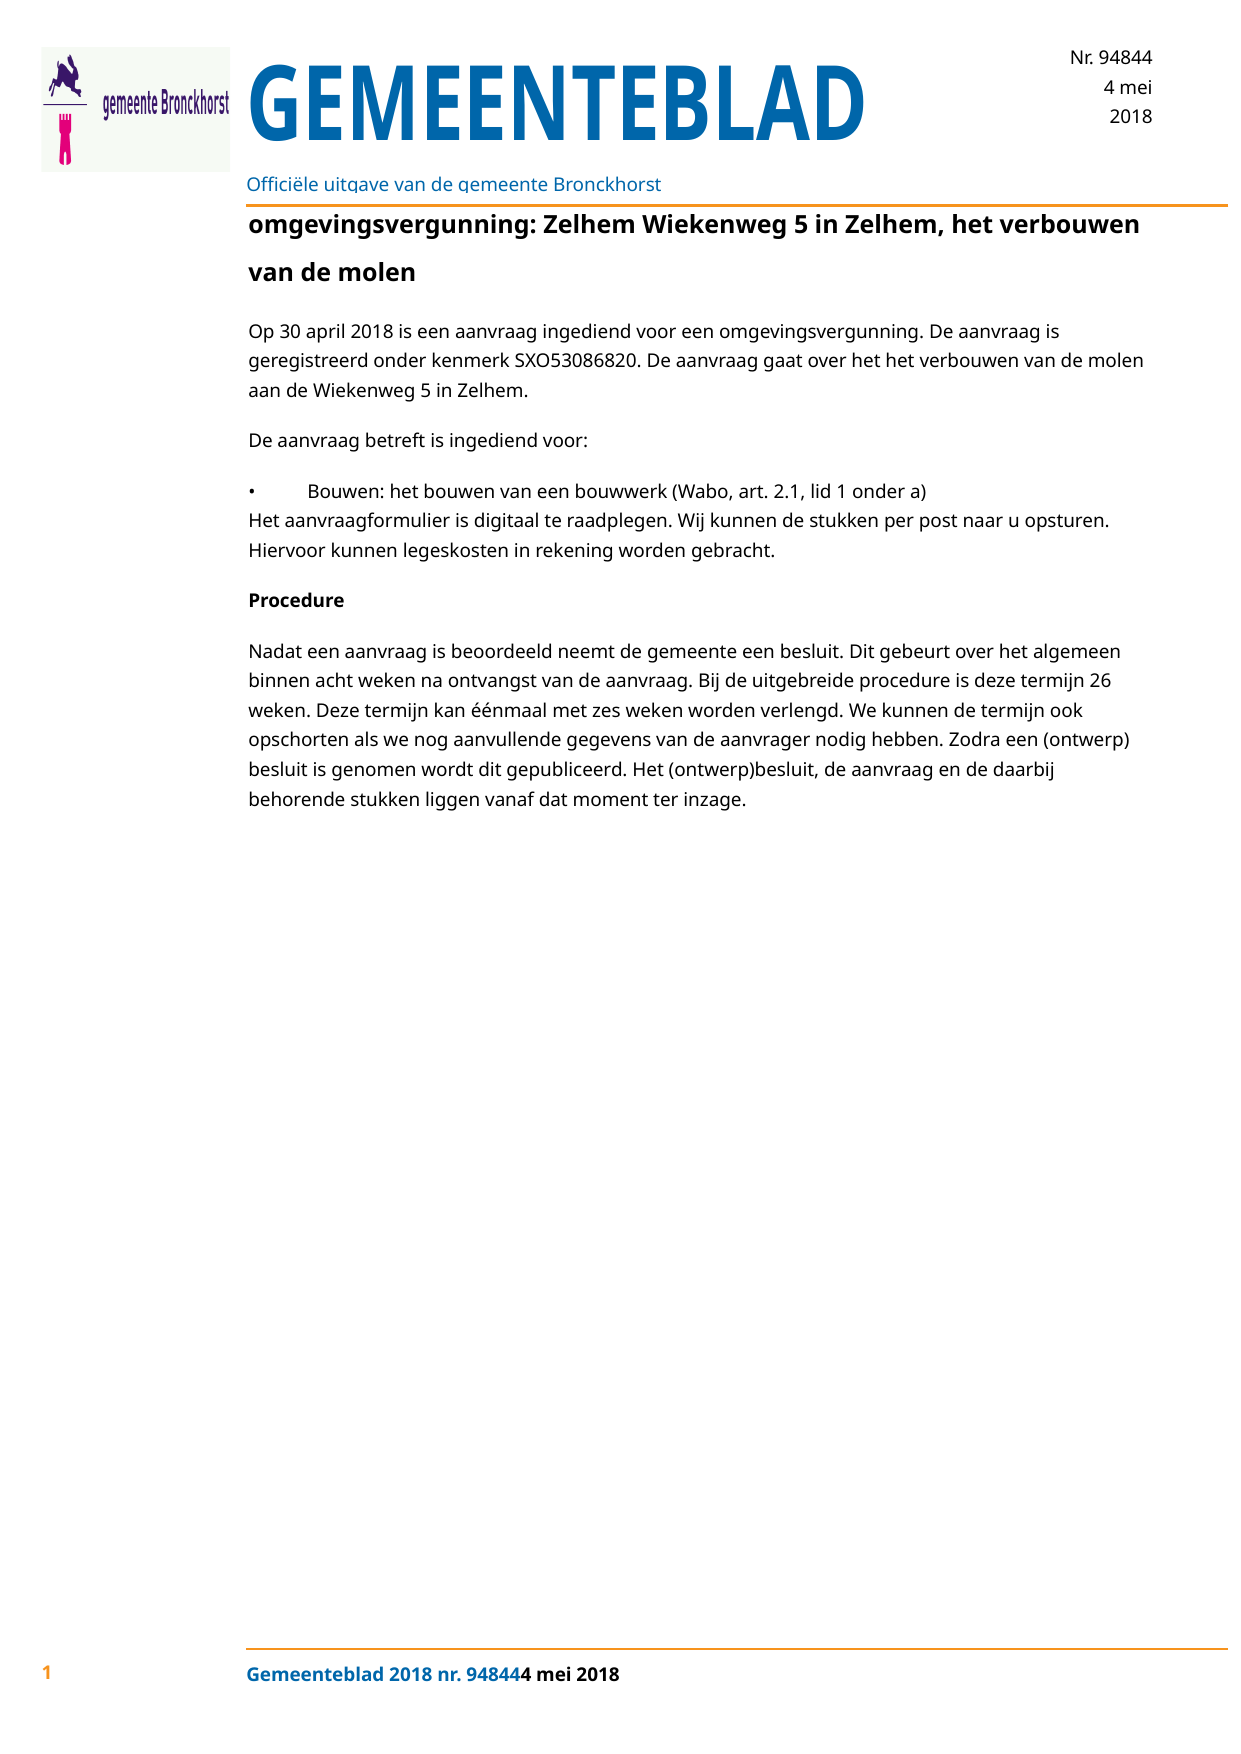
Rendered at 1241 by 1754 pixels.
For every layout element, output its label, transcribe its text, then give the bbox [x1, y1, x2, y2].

text Op 30 april 2018 is een aanvraag ingediend voor een omgevingsvergunning. De aanvraag is geregistreerd onder kenmerk SXO53086820. De aanvraag gaat over het het verbouwen van de molen aan de Wiekenweg 5 in Zelhem. [248, 318, 1152, 403]
text Het aanvraagformulier is digitaal te raadplegen. Wij kunnen de stukken per post naar u opsturen. Hiervoor kunnen legeskosten in rekening worden gebracht. [248, 507, 1152, 563]
text Procedure [248, 587, 1152, 613]
list Bouwen: het bouwen van een bouwwerk (Wabo, art. 2.1, lid 1 onder a) [248, 478, 1152, 504]
picture [41, 47, 231, 172]
text De aanvraag betreft is ingediend voor: [248, 427, 1152, 453]
text Nadat een aanvraag is beoordeeld neemt de gemeente een besluit. Dit gebeurt over het algemeen binnen acht weken na ontvangst van de aanvraag. Bij de uitgebreide procedure is deze termijn 26 weken. Deze termijn kan éénmaal met zes weken worden verlengd. We kunnen de termijn ook opschorten als we nog aanvullende gegevens van de aanvrager nodig hebben. Zodra een (ontwerp) besluit is genomen wordt dit gepubliceerd. Het (ontwerp)besluit, de aanvraag en de daarbij behorende stukken liggen vanaf dat moment ter inzage. [248, 638, 1152, 812]
text omgevingsvergunning: Zelhem Wiekenweg 5 in Zelhem, het verbouwen van de molen [248, 207, 1152, 288]
